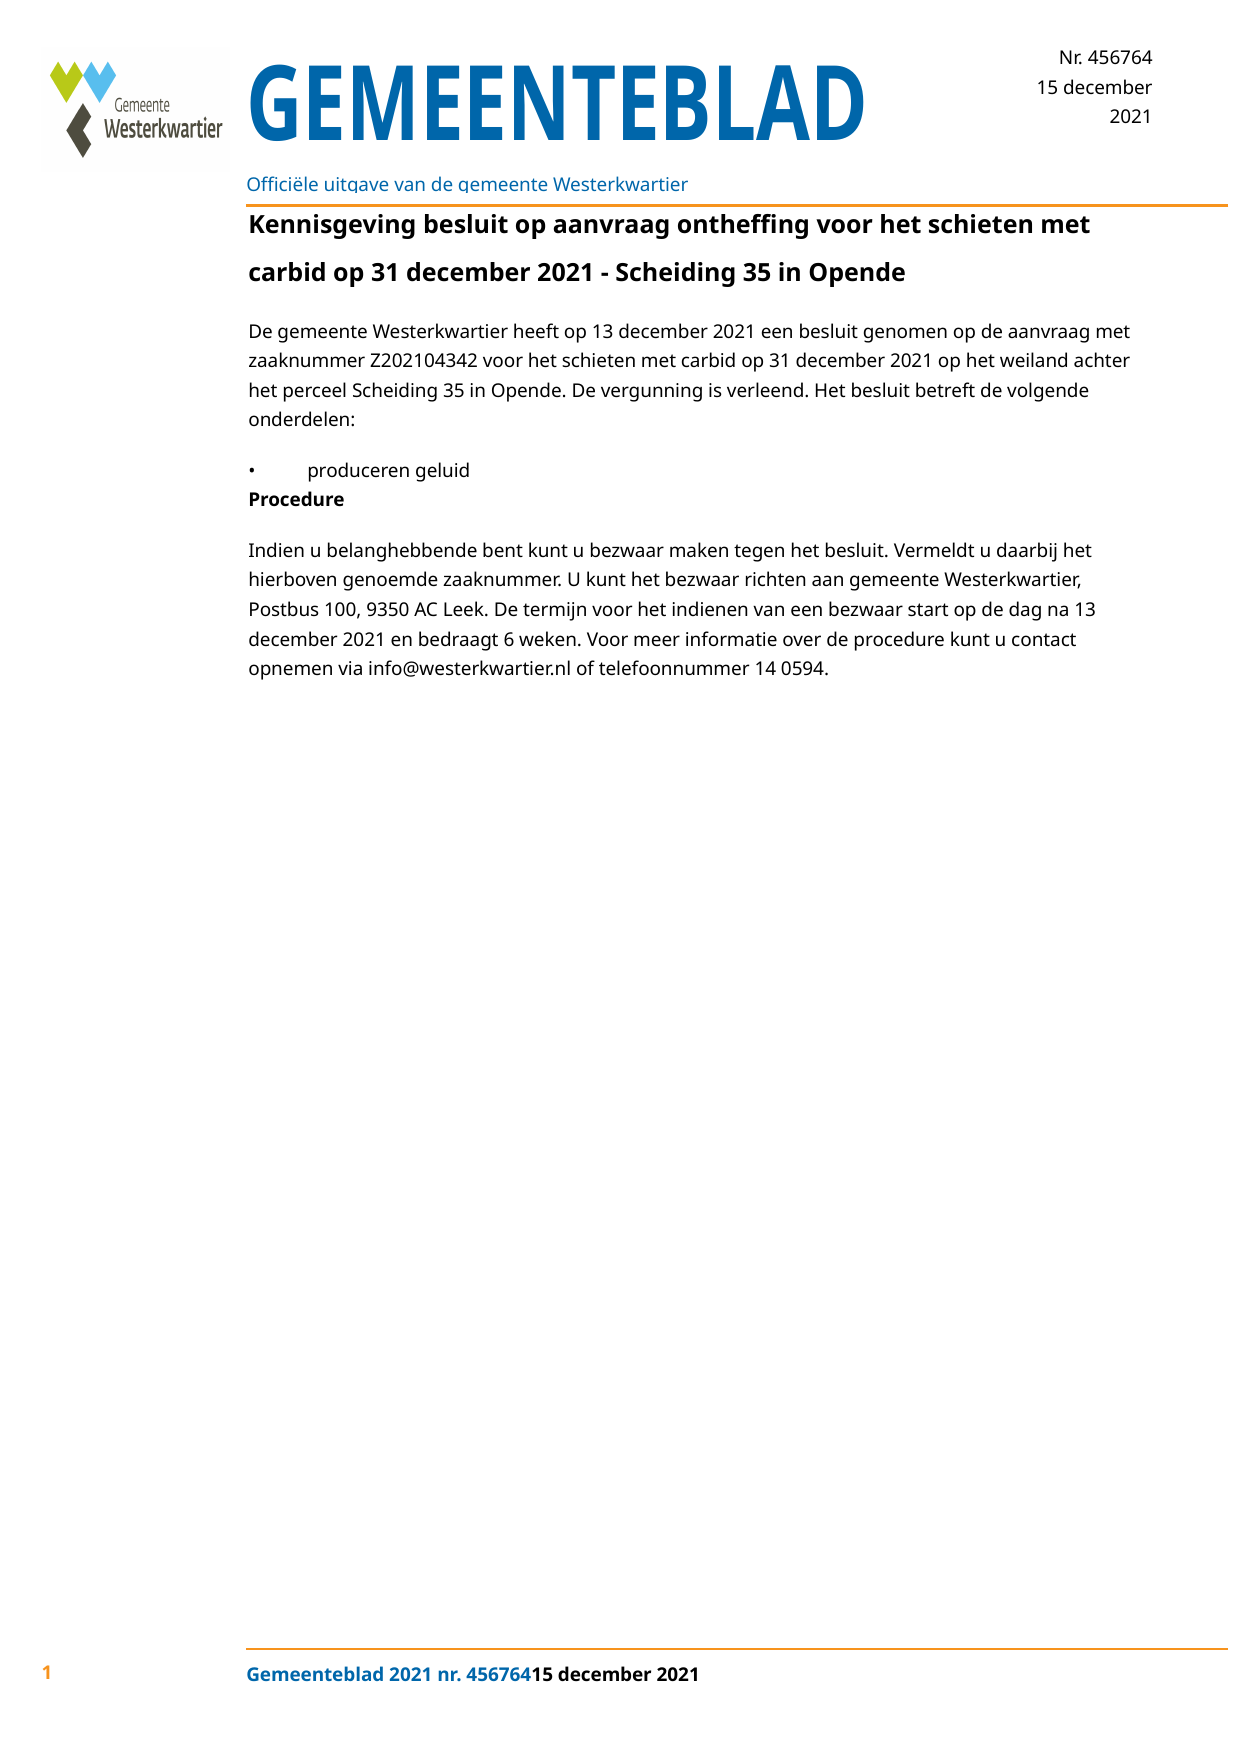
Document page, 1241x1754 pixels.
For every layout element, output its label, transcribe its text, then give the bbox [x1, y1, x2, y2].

text Procedure [248, 487, 1152, 512]
text De gemeente Westerkwartier heeft op 13 december 2021 een besluit genomen op de aanvraag met zaaknummer Z202104342 voor het schieten met carbid op 31 december 2021 op het weiland achter het perceel Scheiding 35 in Opende. De vergunning is verleend. Het besluit betreft de volgende onderdelen: [248, 318, 1152, 432]
text Kennisgeving besluit op aanvraag ontheffing voor het schieten met carbid op 31 december 2021 - Scheiding 35 in Opende [248, 207, 1152, 288]
text Indien u belanghebbende bent kunt u bezwaar maken tegen het besluit. Vermeldt u daarbij het hierboven genoemde zaaknummer. U kunt het bezwaar richten aan gemeente Westerkwartier, Postbus 100, 9350 AC Leek. De termijn voor het indienen van een bezwaar start op de dag na 13 december 2021 en bedraagt 6 weken. Voor meer informatie over de procedure kunt u contact opnemen via info@westerkwartier.nl of telefoonnummer 14 0594. [248, 537, 1152, 681]
list produceren geluid [248, 457, 1152, 483]
picture [41, 47, 231, 172]
